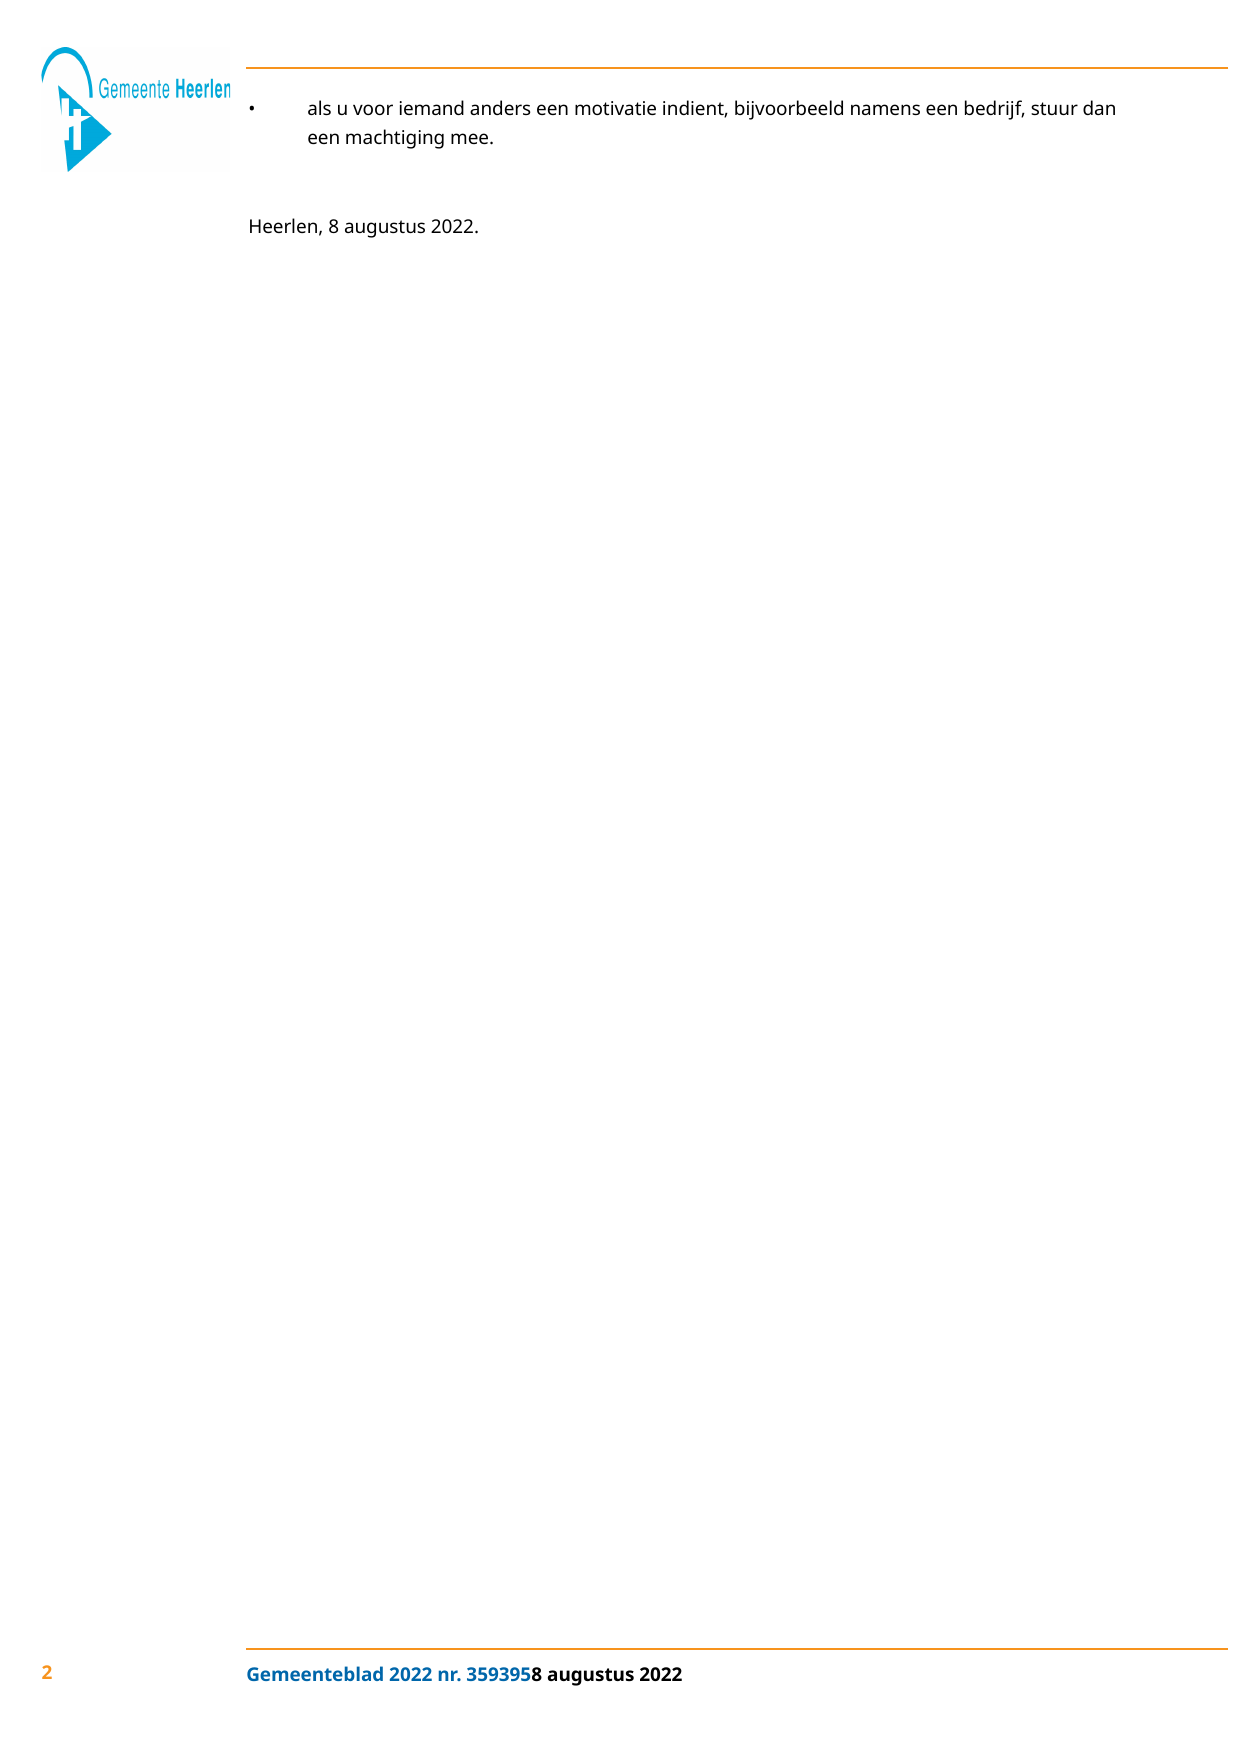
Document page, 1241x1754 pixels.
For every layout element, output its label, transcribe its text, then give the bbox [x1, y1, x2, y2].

list als u voor iemand anders een motivatie indient, bijvoorbeeld namens een bedrijf, stuur dan een machtiging mee. [248, 95, 1152, 150]
text Heerlen, 8 augustus 2022. [248, 213, 1152, 239]
picture [41, 47, 59, 70]
picture [41, 47, 231, 172]
